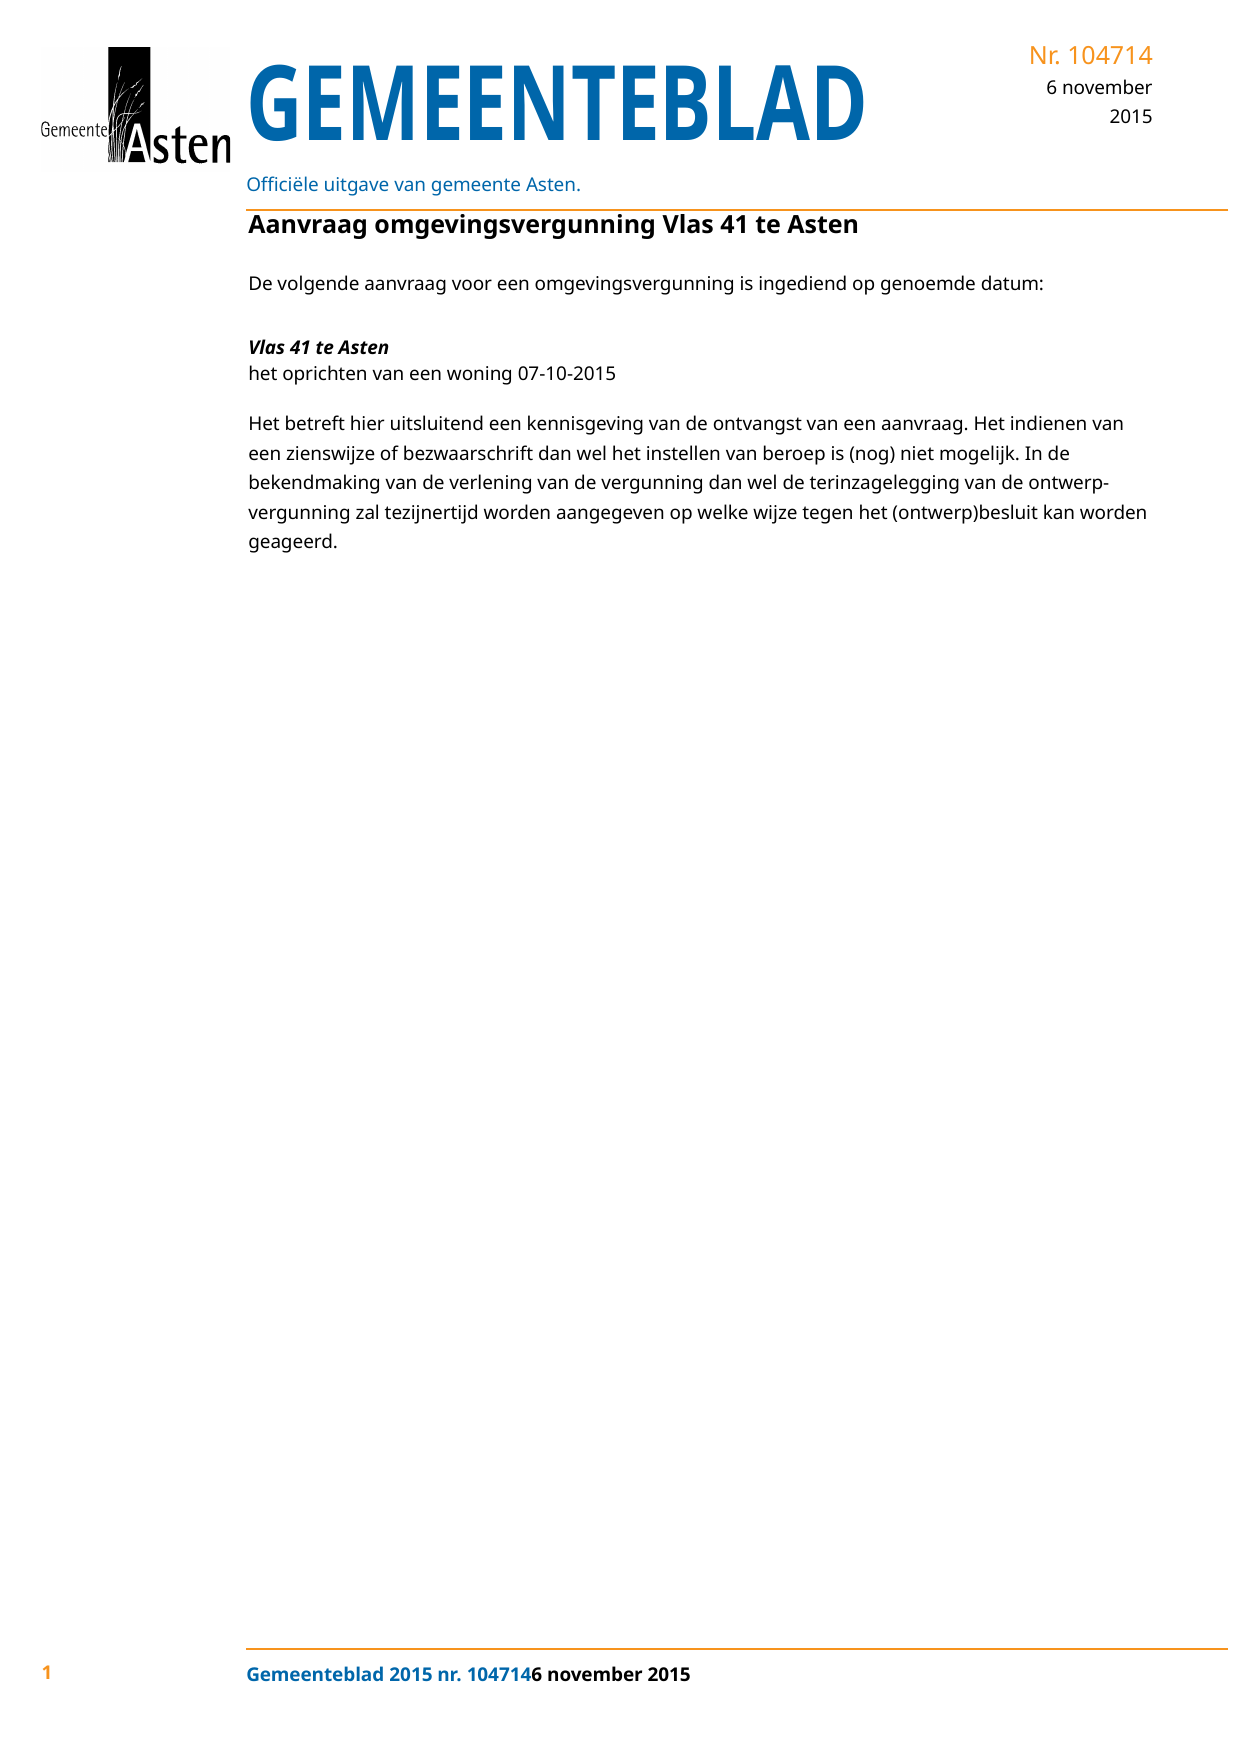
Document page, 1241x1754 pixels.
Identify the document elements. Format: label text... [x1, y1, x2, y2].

text Het betreft hier uitsluitend een kennisgeving van de ontvangst van een aanvraag. Het indienen van een zienswijze of bezwaarschrift dan wel het instellen van beroep is (nog) niet mogelijk. In de bekendmaking van de verlening van de vergunning dan wel de terinzagelegging van de ontwerp-vergunning zal tezijnertijd worden aangegeven op welke wijze tegen het (ontwerp)besluit kan worden geageerd. [248, 410, 1152, 554]
text het oprichten van een woning 07-10-2015 [248, 360, 1152, 386]
picture [41, 47, 231, 172]
text Aanvraag omgevingsvergunning Vlas 41 te Asten [248, 211, 1152, 241]
text De volgende aanvraag voor een omgevingsvergunning is ingediend op genoemde datum: [248, 270, 1152, 296]
text Vlas 41 te Asten [248, 334, 1152, 360]
